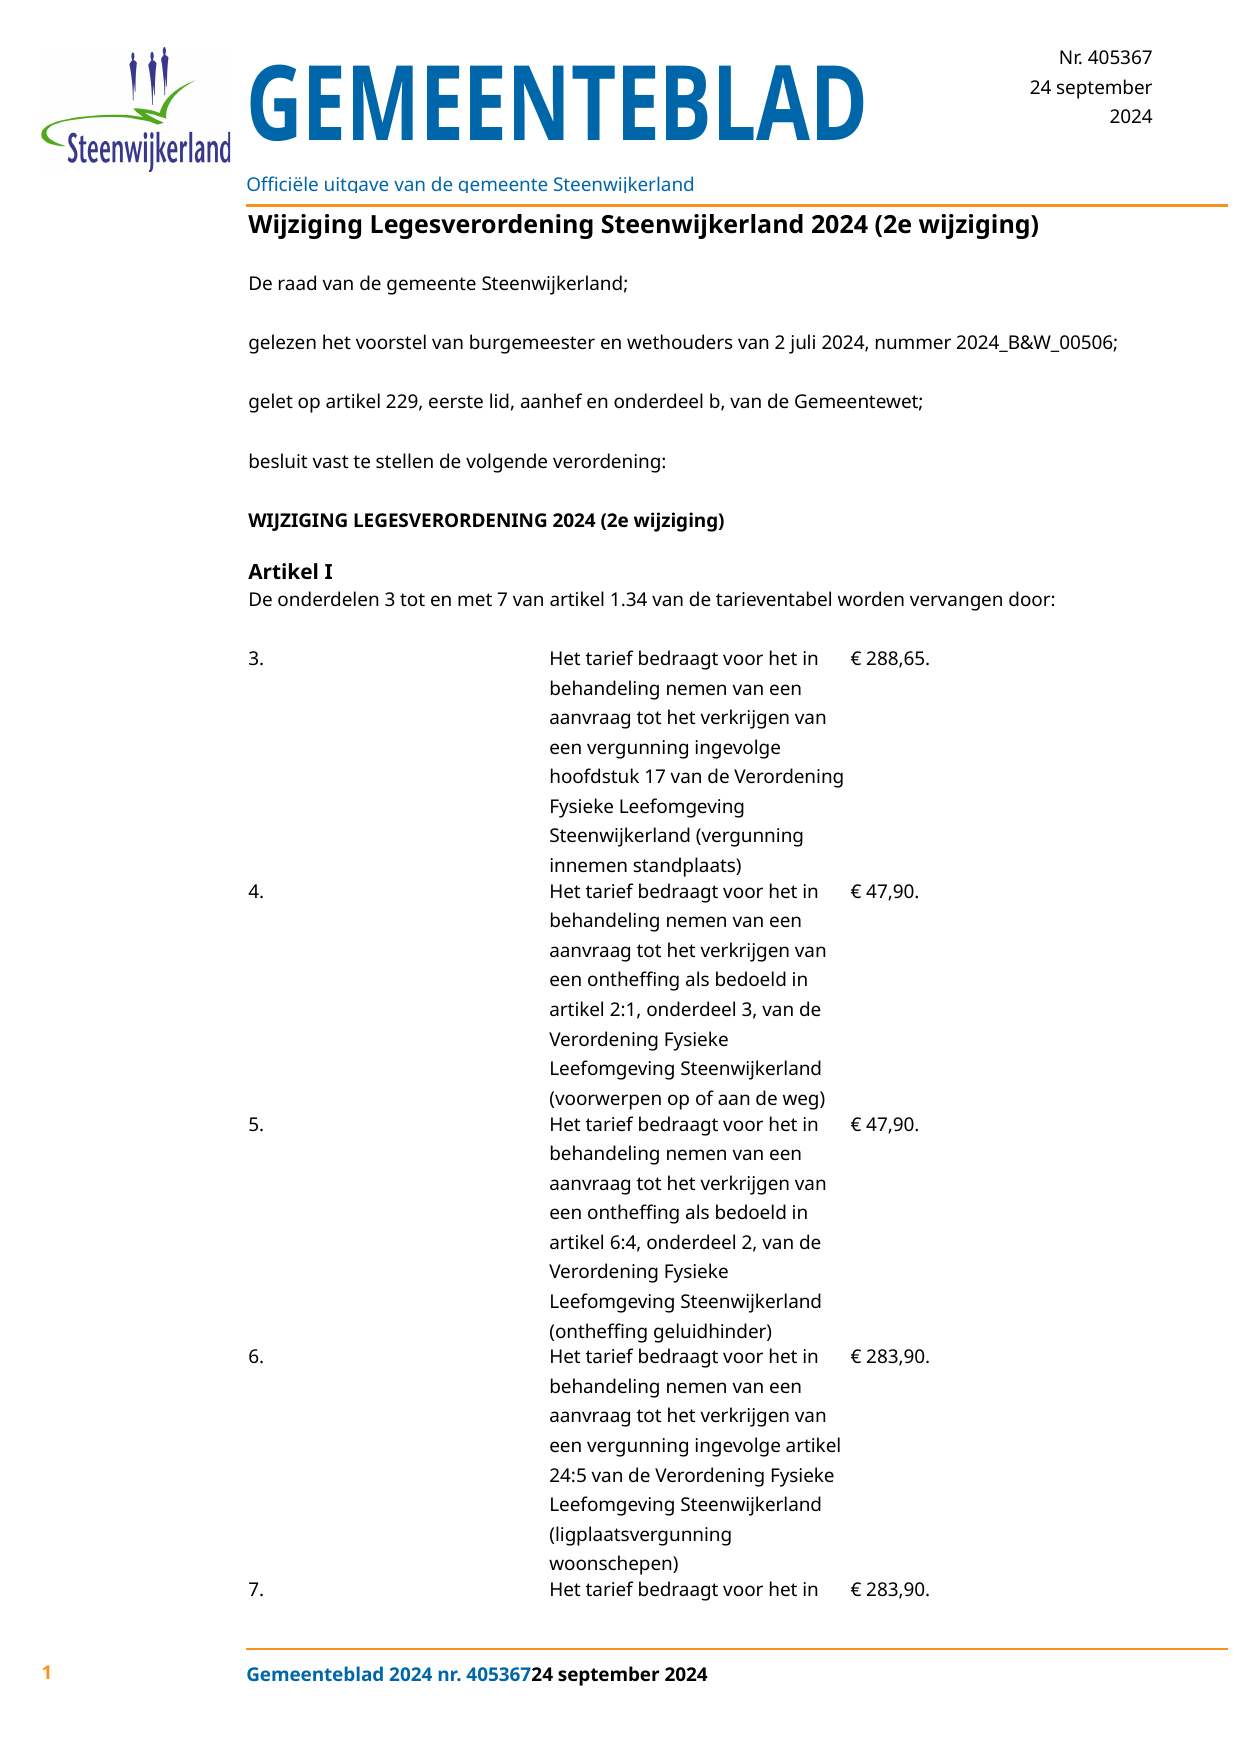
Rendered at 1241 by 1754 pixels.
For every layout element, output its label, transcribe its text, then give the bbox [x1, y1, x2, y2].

table_header Het tarief bedraagt voor het in behandeling nemen van een aanvraag tot het verkrijgen van een vergunning ingevolge hoofdstuk 17 van de Verordening Fysieke Leefomgeving Steenwijkerland (vergunning innemen standplaats) [549, 645, 850, 878]
table_cell Het tarief bedraagt voor het in behandeling nemen van een aanvraag tot het verkrijgen van een vergunning ingevolge artikel 24:5 van de Verordening Fysieke Leefomgeving Steenwijkerland (ligplaatsvergunning woonschepen) [549, 1344, 850, 1576]
table_cell € 47,90. [850, 878, 1152, 1111]
table_cell Het tarief bedraagt voor het in behandeling nemen van een aanvraag tot het verkrijgen van een ontheffing als bedoeld in artikel 2:1, onderdeel 3, van de Verordening Fysieke Leefomgeving Steenwijkerland (voorwerpen op of aan de weg) [549, 878, 850, 1111]
text WIJZIGING LEGESVERORDENING 2024 (2e wijziging) [248, 507, 1152, 533]
table_header 3. [248, 645, 549, 878]
table_cell Het tarief bedraagt voor het in [549, 1576, 850, 1602]
text besluit vast te stellen de volgende verordening: [248, 448, 1152, 473]
text Wijziging Legesverordening Steenwijkerland 2024 (2e wijziging) [248, 207, 1152, 241]
table_header € 288,65. [850, 645, 1152, 878]
table_cell Het tarief bedraagt voor het in behandeling nemen van een aanvraag tot het verkrijgen van een ontheffing als bedoeld in artikel 6:4, onderdeel 2, van de Verordening Fysieke Leefomgeving Steenwijkerland (ontheffing geluidhinder) [549, 1111, 850, 1343]
table_cell € 47,90. [850, 1111, 1152, 1343]
text gelezen het voorstel van burgemeester en wethouders van 2 juli 2024, nummer 2024_B&W_00506; [248, 329, 1152, 355]
table_cell 4. [248, 878, 549, 1111]
table_cell 7. [248, 1576, 549, 1602]
text De onderdelen 3 tot en met 7 van artikel 1.34 van de tarieventabel worden vervangen door: [248, 586, 1152, 612]
text Artikel I [248, 557, 1152, 586]
table_cell € 283,90. [850, 1344, 1152, 1576]
table_cell € 283,90. [850, 1576, 1152, 1602]
table_cell 5. [248, 1111, 549, 1343]
text gelet op artikel 229, eerste lid, aanhef en onderdeel b, van de Gemeentewet; [248, 389, 1152, 414]
picture [41, 47, 231, 172]
table_cell 6. [248, 1344, 549, 1576]
text De raad van de gemeente Steenwijkerland; [248, 270, 1152, 296]
